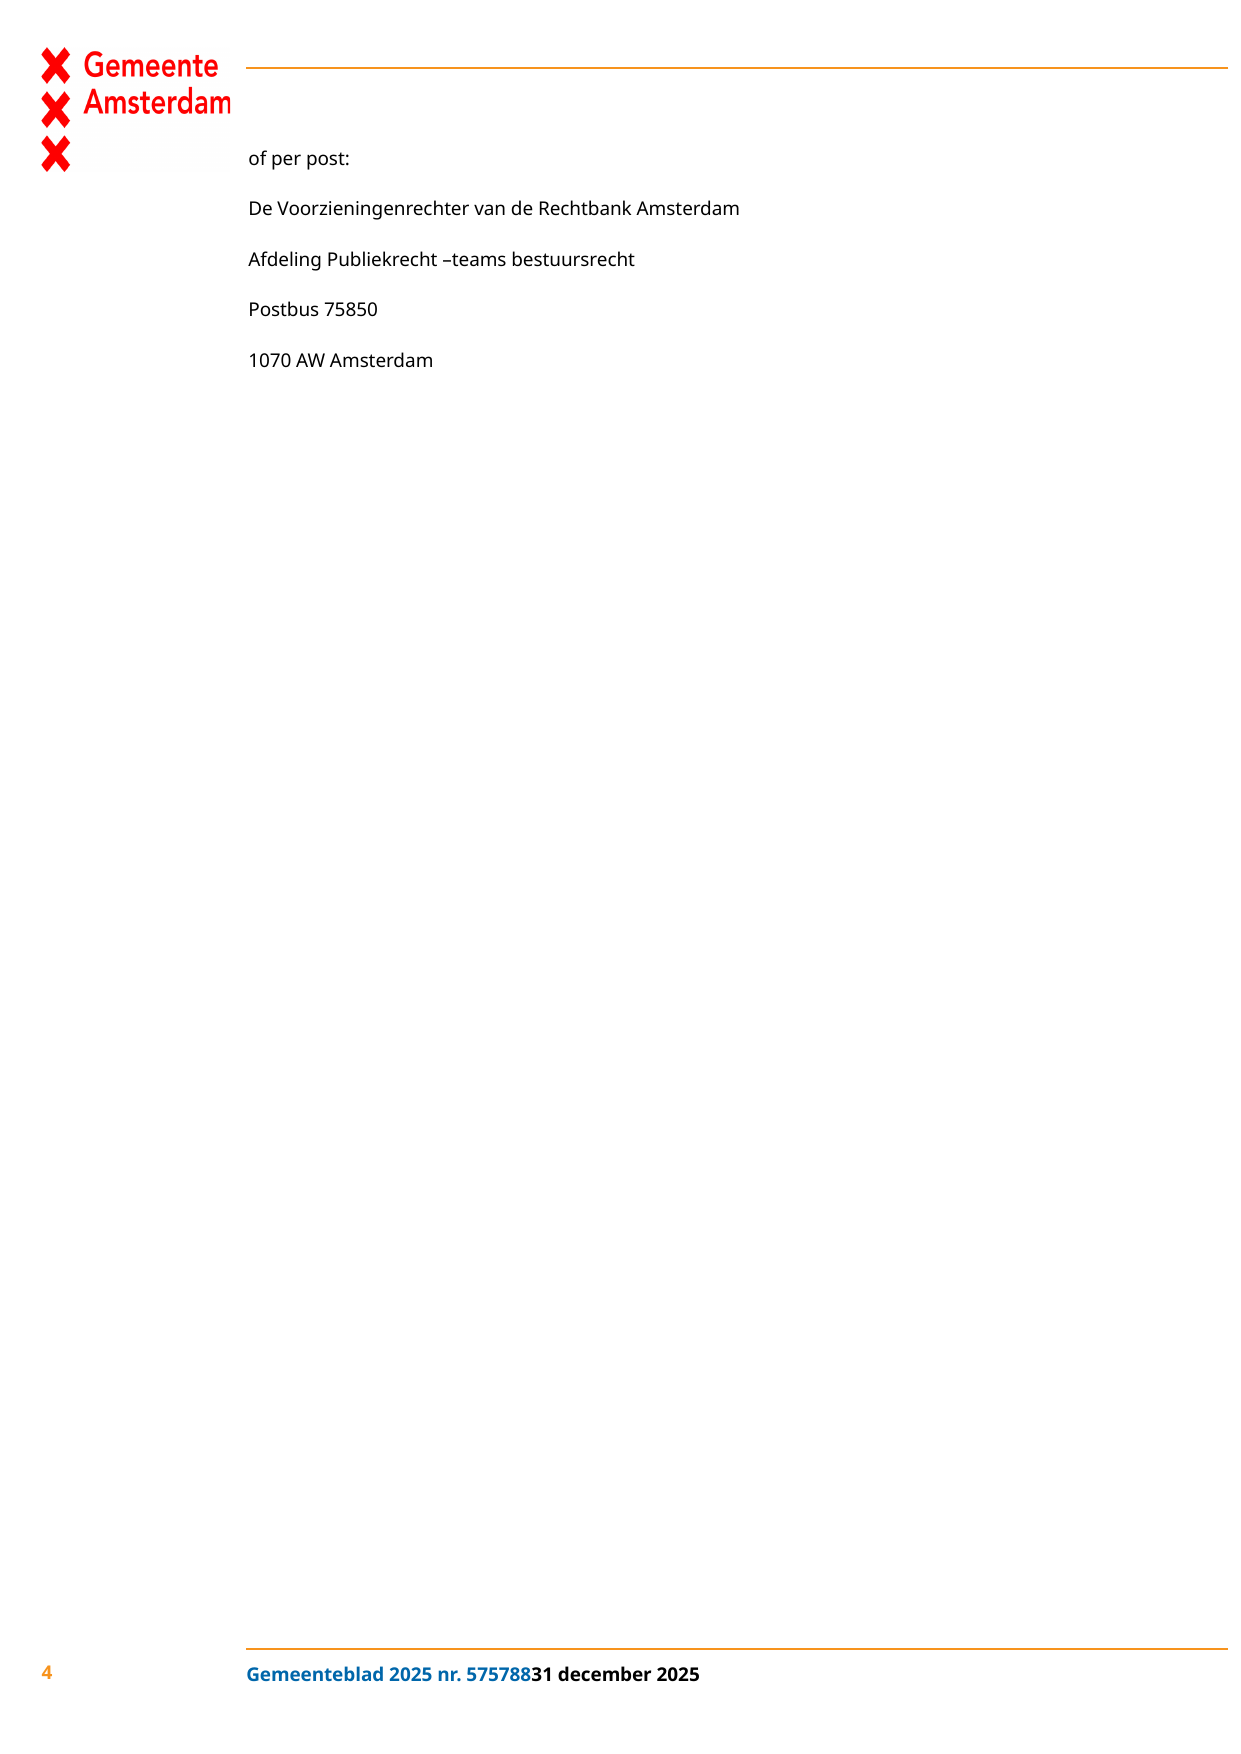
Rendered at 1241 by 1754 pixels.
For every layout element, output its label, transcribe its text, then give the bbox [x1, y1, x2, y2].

text Postbus 75850 [248, 296, 1152, 322]
text De Voorzieningenrechter van de Rechtbank Amsterdam [248, 196, 1152, 221]
text Afdeling Publiekrecht –teams bestuursrecht [248, 246, 1152, 272]
text of per post: [248, 145, 1152, 171]
text 1070 AW Amsterdam [248, 347, 1152, 373]
picture [41, 47, 231, 172]
